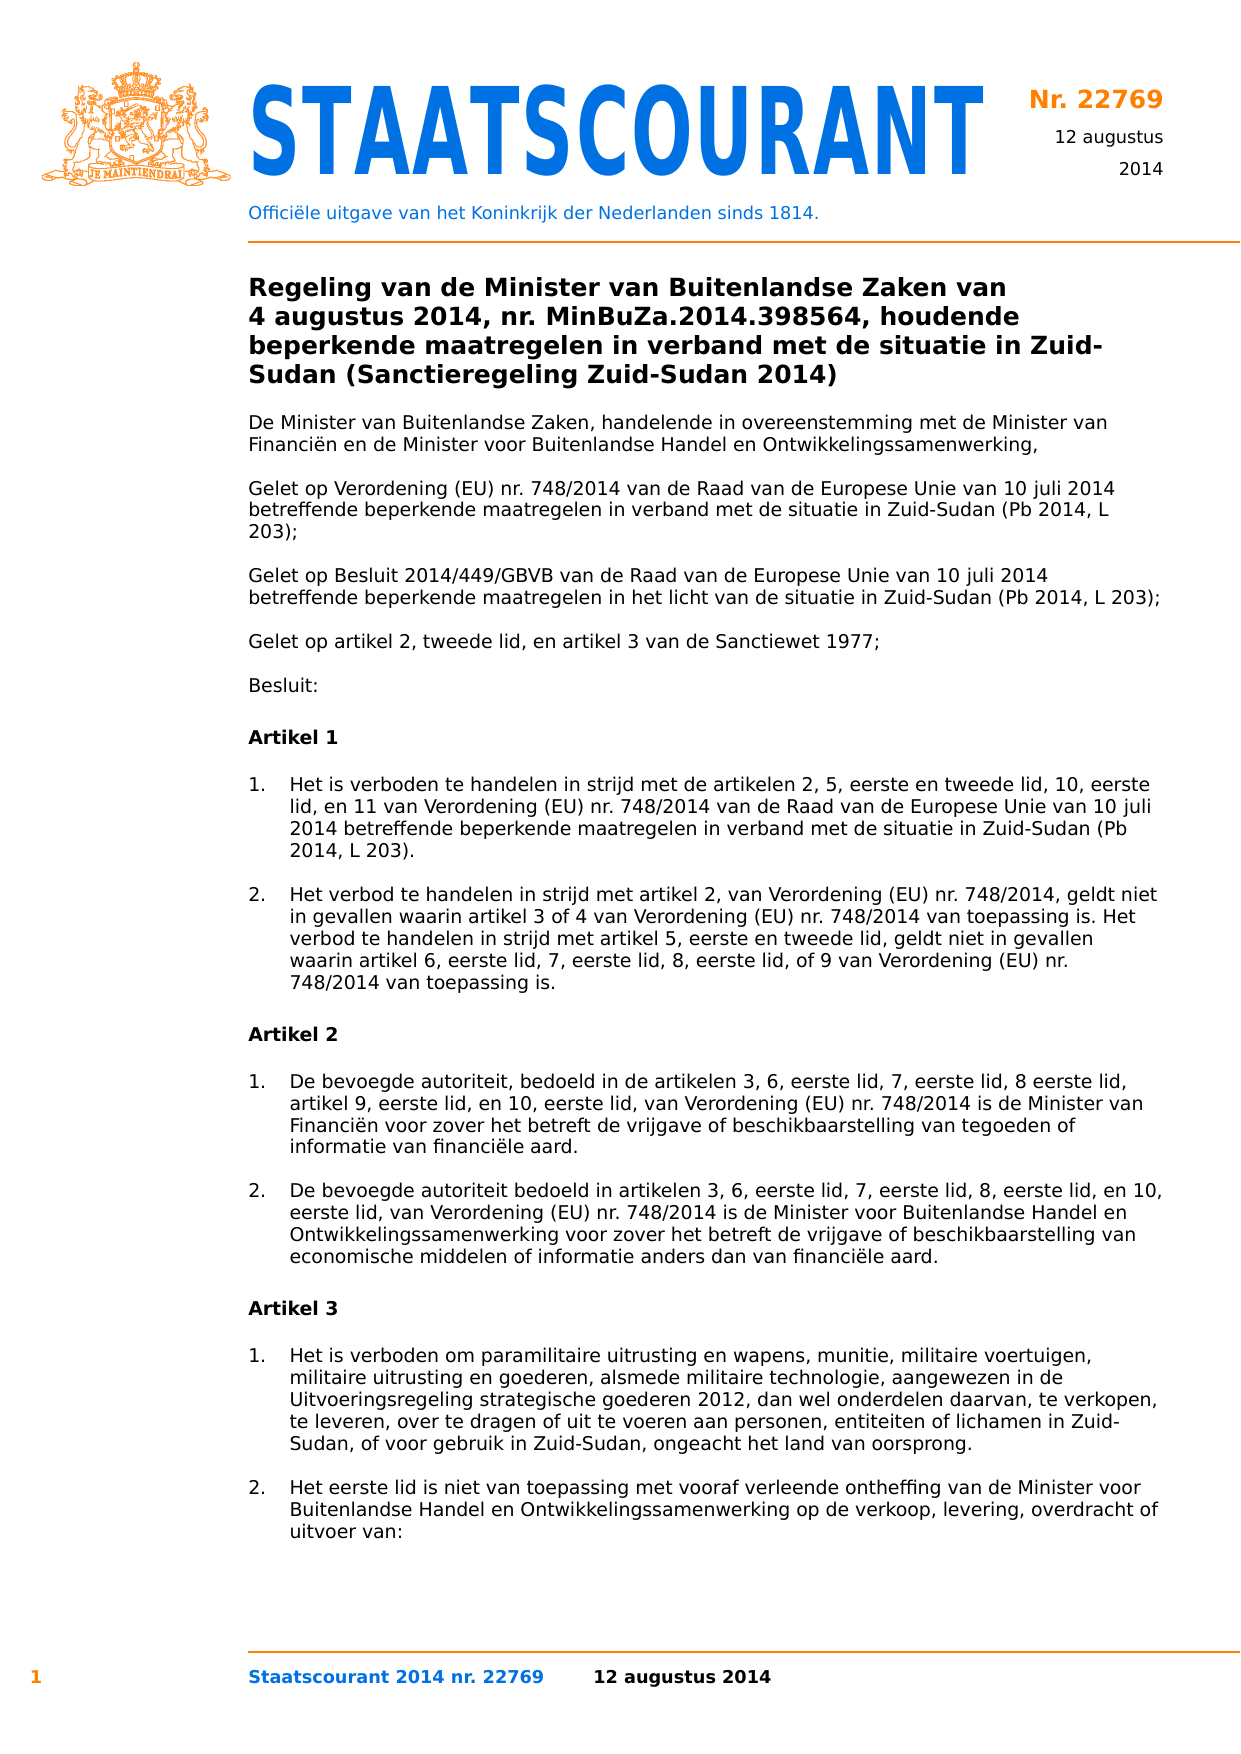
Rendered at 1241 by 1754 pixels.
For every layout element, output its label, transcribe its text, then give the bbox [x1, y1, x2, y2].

text 1. Het is verboden om paramilitaire uitrusting en wapens, munitie, militaire voertuigen, militaire uitrusting en goederen, alsmede militaire technologie, aangewezen in de Uitvoeringsregeling strategische goederen 2012, dan wel onderdelen daarvan, te verkopen, te leveren, over te dragen of uit te voeren aan personen, entiteiten of lichamen in Zuid-Sudan, of voor gebruik in Zuid-Sudan, ongeacht het land van oorsprong. [248, 1345, 1163, 1455]
text 2. De bevoegde autoriteit bedoeld in artikelen 3, 6, eerste lid, 7, eerste lid, 8, eerste lid, en 10, eerste lid, van Verordening (EU) nr. 748/2014 is de Minister voor Buitenlandse Handel en Ontwikkelingssamenwerking voor zover het betreft de vrijgave of beschikbaarstelling van economische middelen of informatie anders dan van financiële aard. [248, 1180, 1163, 1268]
text De Minister van Buitenlandse Zaken, handelende in overeenstemming met de Minister van Financiën en de Minister voor Buitenlandse Handel en Ontwikkelingssamenwerking, [248, 412, 1163, 456]
text Gelet op artikel 2, tweede lid, en artikel 3 van de Sanctiewet 1977; [248, 631, 1163, 653]
table_cell Officiële uitgave van het Koninkrijk der Nederlanden sinds 1814. [248, 203, 1240, 241]
text 2. Het verbod te handelen in strijd met artikel 2, van Verordening (EU) nr. 748/2014, geldt niet in gevallen waarin artikel 3 of 4 van Verordening (EU) nr. 748/2014 van toepassing is. Het verbod te handelen in strijd met artikel 5, eerste en tweede lid, geldt niet in gevallen waarin artikel 6, eerste lid, 7, eerste lid, 8, eerste lid, of 9 van Verordening (EU) nr. 748/2014 van toepassing is. [248, 884, 1163, 993]
subtitle Artikel 1 [248, 727, 1163, 749]
subtitle Artikel 3 [248, 1298, 1163, 1320]
text Gelet op Besluit 2014/449/GBVB van de Raad van de Europese Unie van 10 juli 2014 betreffende beperkende maatregelen in het licht van de situatie in Zuid-Sudan (Pb 2014, L 203); [248, 565, 1163, 609]
subtitle Regeling van de Minister van Buitenlandse Zaken van 4 augustus 2014, nr. MinBuZa.2014.398564, houdende beperkende maatregelen in verband met de situatie in Zuid-Sudan (Sanctieregeling Zuid-Sudan 2014) [248, 273, 1163, 390]
text 2. Het eerste lid is niet van toepassing met vooraf verleende ontheffing van de Minister voor Buitenlandse Handel en Ontwikkelingssamenwerking op de verkoop, levering, overdracht of uitvoer van: [248, 1477, 1163, 1543]
table_cell 12 augustus [998, 121, 1240, 153]
subtitle Artikel 2 [248, 1023, 1163, 1046]
table_header Nr. 22769 [998, 62, 1240, 121]
text 1. Het is verboden te handelen in strijd met de artikelen 2, 5, eerste en tweede lid, 10, eerste lid, en 11 van Verordening (EU) nr. 748/2014 van de Raad van de Europese Unie van 10 juli 2014 betreffende beperkende maatregelen in verband met de situatie in Zuid-Sudan (Pb 2014, L 203). [248, 774, 1163, 862]
text Besluit: [248, 675, 1163, 697]
table_header [25, 62, 248, 241]
table_header STAATSCOURANT [248, 62, 998, 203]
text 1. De bevoegde autoriteit, bedoeld in de artikelen 3, 6, eerste lid, 7, eerste lid, 8 eerste lid, artikel 9, eerste lid, en 10, eerste lid, van Verordening (EU) nr. 748/2014 is de Minister van Financiën voor zover het betreft de vrijgave of beschikbaarstelling van tegoeden of informatie van financiële aard. [248, 1071, 1163, 1158]
table_cell 2014 [998, 153, 1240, 203]
picture [41, 62, 231, 186]
text Gelet op Verordening (EU) nr. 748/2014 van de Raad van de Europese Unie van 10 juli 2014 betreffende beperkende maatregelen in verband met de situatie in Zuid-Sudan (Pb 2014, L 203); [248, 477, 1163, 543]
